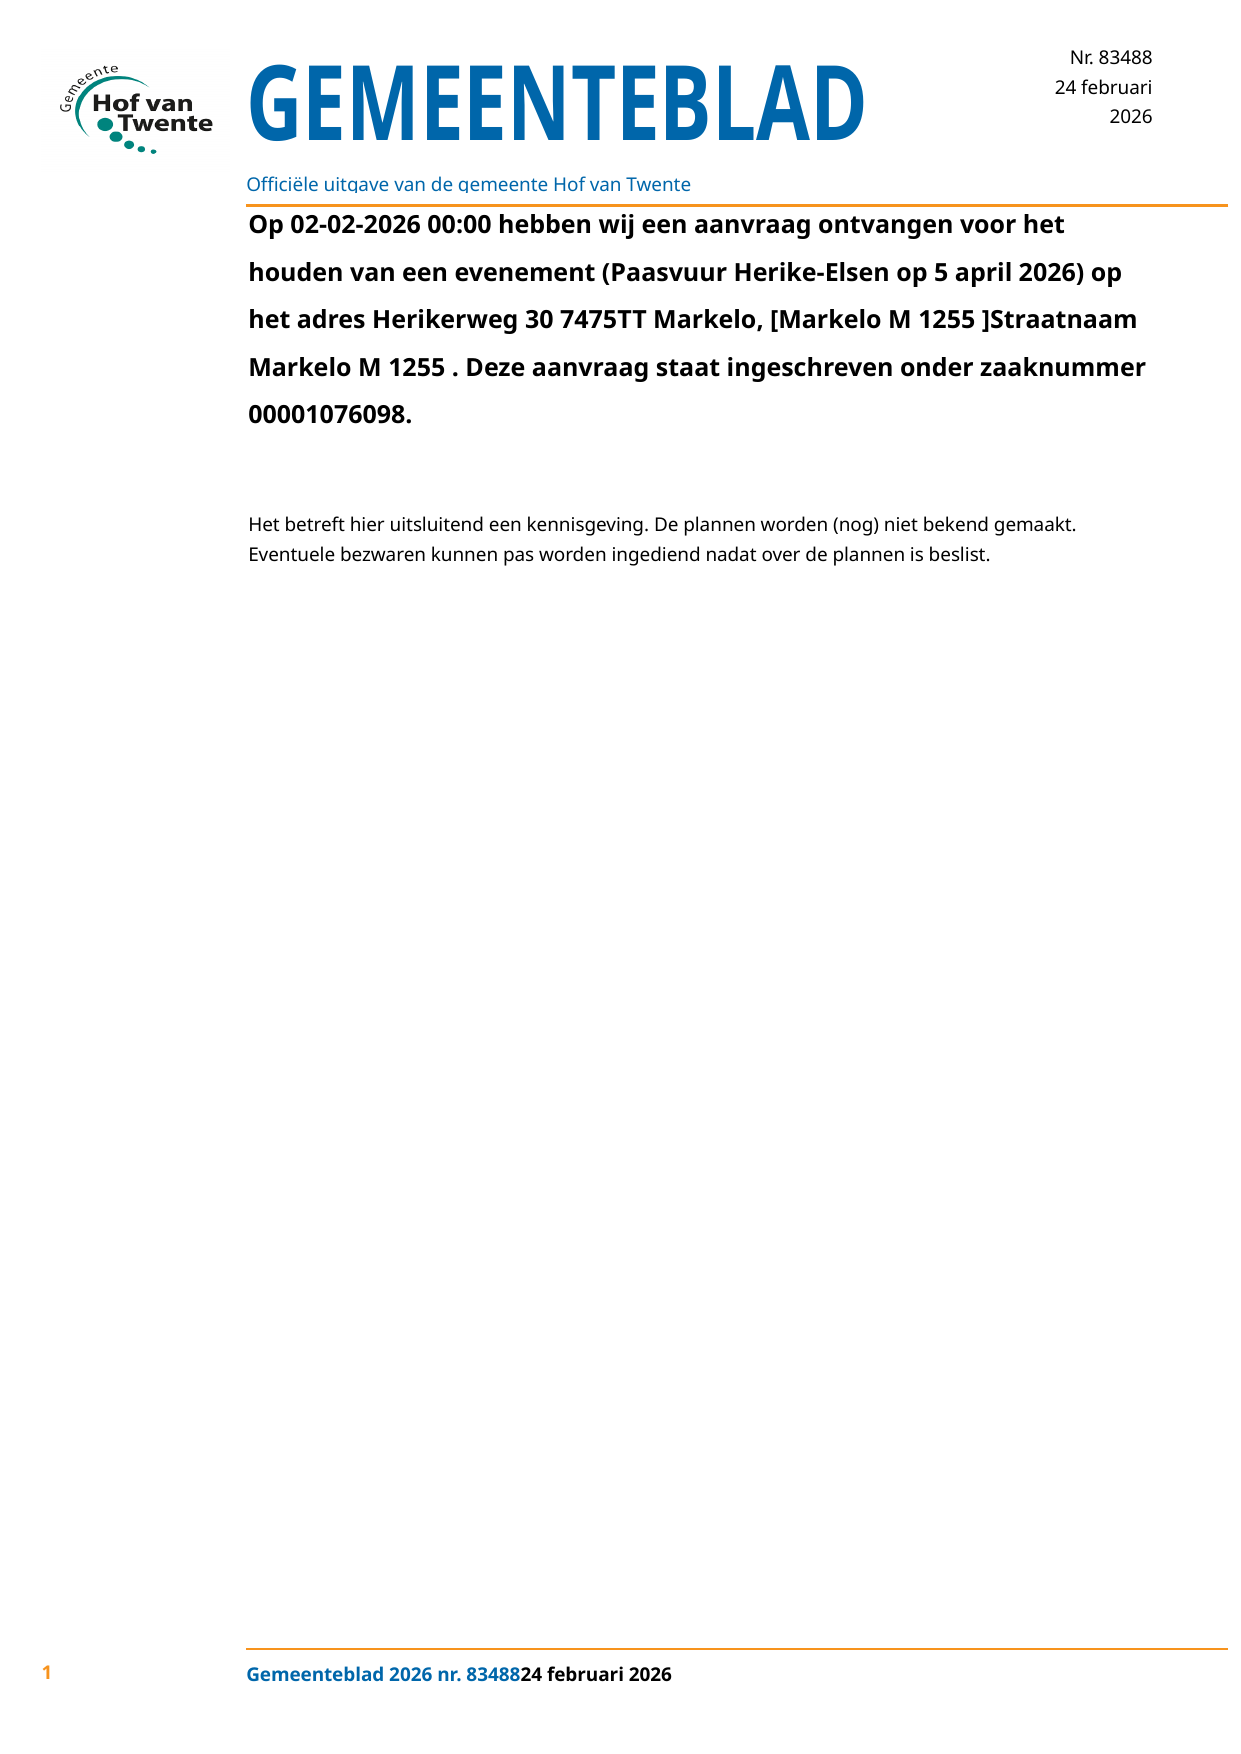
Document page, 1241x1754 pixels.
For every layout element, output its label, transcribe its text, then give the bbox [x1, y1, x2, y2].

text Het betreft hier uitsluitend een kennisgeving. De plannen worden (nog) niet bekend gemaakt. Eventuele bezwaren kunnen pas worden ingediend nadat over de plannen is beslist. [248, 511, 1152, 566]
picture [41, 47, 231, 172]
text Op 02-02-2026 00:00 hebben wij een aanvraag ontvangen voor het houden van een evenement (Paasvuur Herike-Elsen op 5 april 2026) op het adres Herikerweg 30 7475TT Markelo, [Markelo M 1255 ]Straatnaam Markelo M 1255 . Deze aanvraag staat ingeschreven onder zaaknummer 00001076098. [248, 207, 1152, 431]
